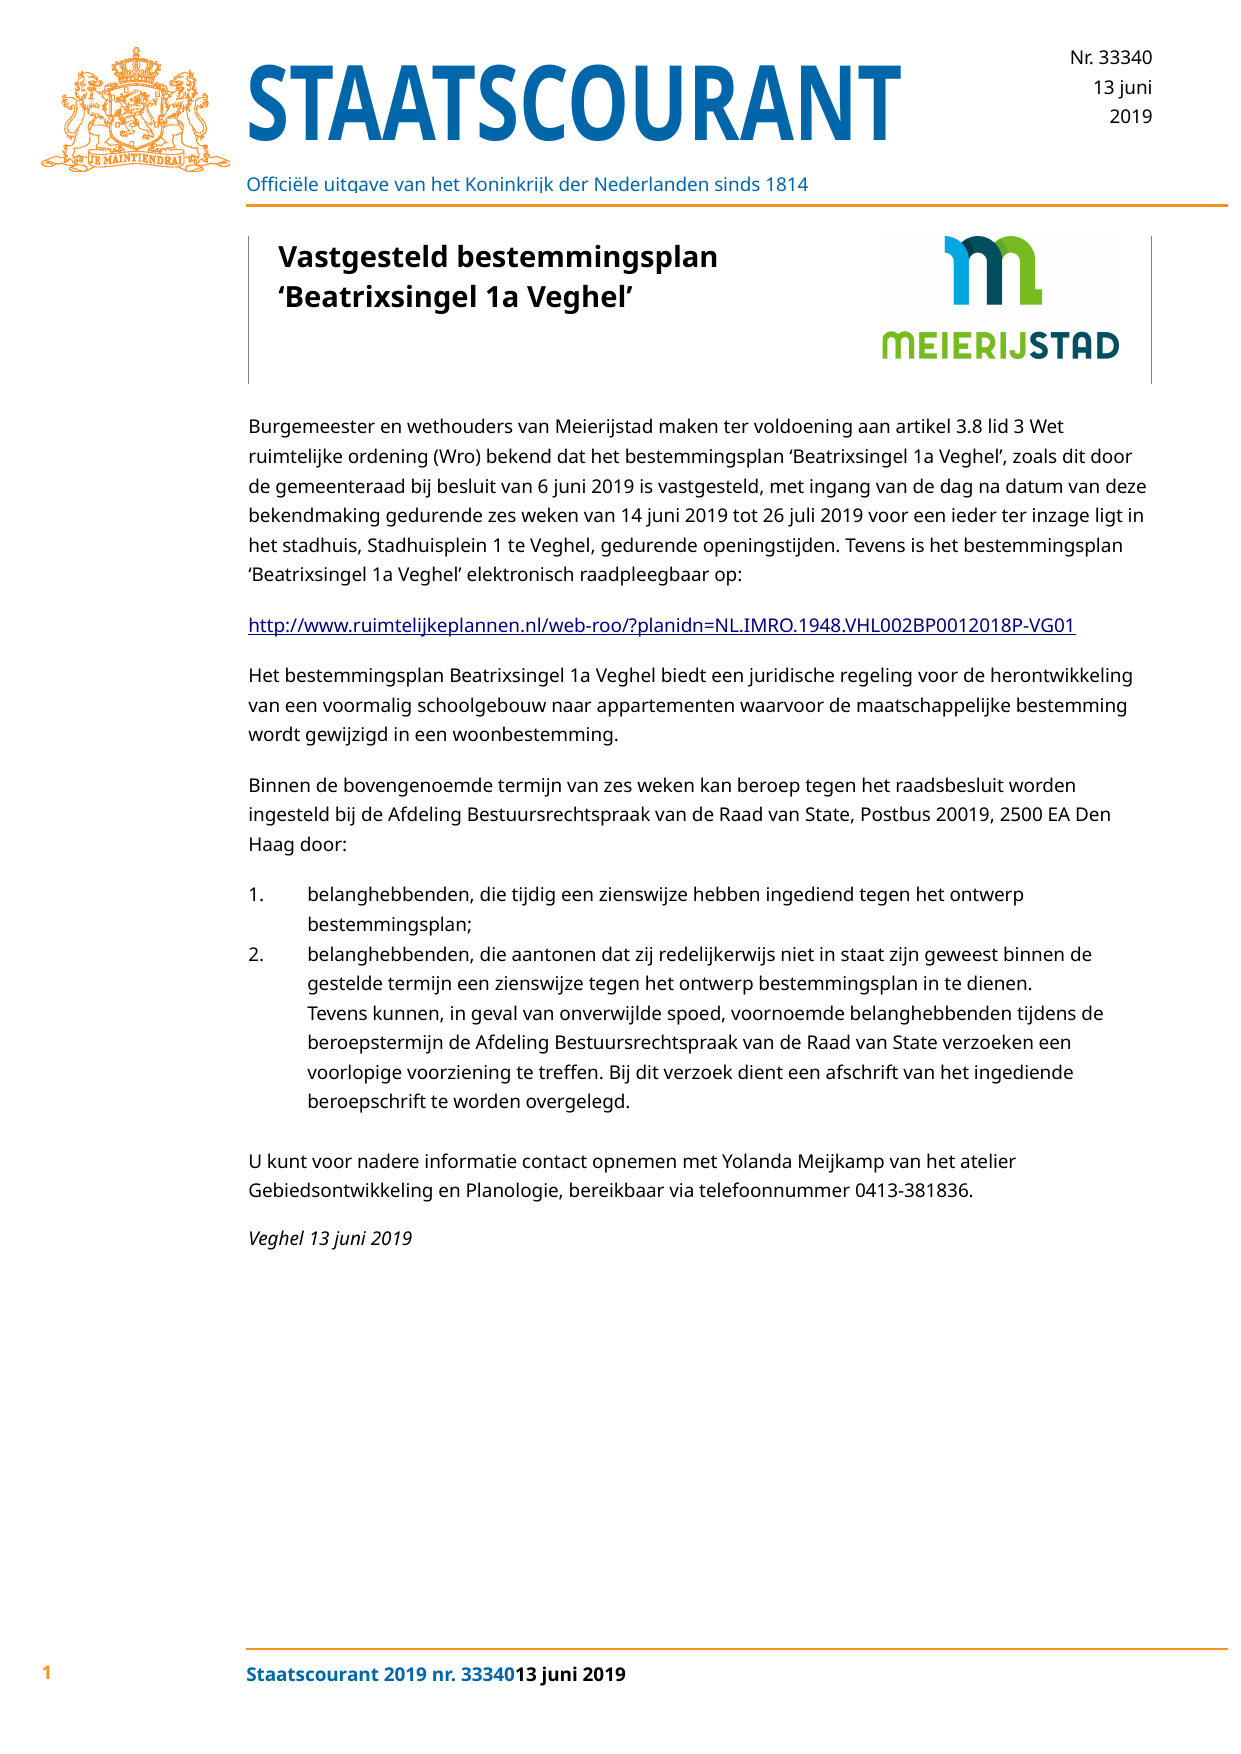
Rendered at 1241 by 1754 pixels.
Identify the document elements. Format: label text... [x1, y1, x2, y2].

table_header [1119, 236, 1151, 358]
text Burgemeester en wethouders van Meierijstad maken ter voldoening aan artikel 3.8 lid 3 Wet ruimtelijke ordening (Wro) bekend dat het bestemmingsplan ‘Beatrixsingel 1a Veghel’, zoals dit door de gemeenteraad bij besluit van 6 juni 2019 is vastgesteld, met ingang van de dag na datum van deze bekendmaking gedurende zes weken van 14 juni 2019 tot 26 juli 2019 voor een ieder ter inzage ligt in het stadhuis, Stadhuisplein 1 te Veghel, gedurende openingstijden. Tevens is het bestemmingsplan ‘Beatrixsingel 1a Veghel’ elektronisch raadpleegbaar op: [248, 414, 1152, 587]
text Het bestemmingsplan Beatrixsingel 1a Veghel biedt een juridische regeling voor de herontwikkeling van een voormalig schoolgebouw naar appartementen waarvoor de maatschappelijke bestemming wordt gewijzigd in een woonbestemming. [248, 662, 1152, 747]
picture [882, 236, 1119, 359]
list Tevens kunnen, in geval van onverwijlde spoed, voornoemde belanghebbenden tijdens de beroepstermijn de Afdeling Bestuursrechtspraak van de Raad van State verzoeken een voorlopige voorziening te treffen. Bij dit verzoek dient een afschrift van het ingediende beroepschrift te worden overgelegd. [248, 1000, 1152, 1114]
list belanghebbenden, die tijdig een zienswijze hebben ingediend tegen het ontwerp bestemmingsplan; [248, 882, 1152, 937]
table_header [850, 359, 1151, 384]
text Veghel 13 juni 2019 [248, 1225, 1152, 1251]
table_header Vastgesteld bestemmingsplan ‘Beatrixsingel 1a Veghel’ [249, 236, 850, 384]
text http://www.ruimtelijkeplannen.nl/web-roo/?planidn=NL.IMRO.1948.VHL002BP0012018P-VG01 [248, 612, 1152, 638]
list belanghebbenden, die aantonen dat zij redelijkerwijs niet in staat zijn geweest binnen de gestelde termijn een zienswijze tegen het ontwerp bestemmingsplan in te dienen. [248, 941, 1152, 996]
picture [41, 47, 231, 172]
text Binnen de bovengenoemde termijn van zes weken kan beroep tegen het raadsbesluit worden ingesteld bij de Afdeling Bestuursrechtspraak van de Raad van State, Postbus 20019, 2500 EA Den Haag door: [248, 772, 1152, 857]
table_header [850, 236, 882, 358]
text U kunt voor nadere informatie contact opnemen met Yolanda Meijkamp van het atelier Gebiedsontwikkeling en Planologie, bereikbaar via telefoonnummer 0413-381836. [248, 1148, 1152, 1203]
